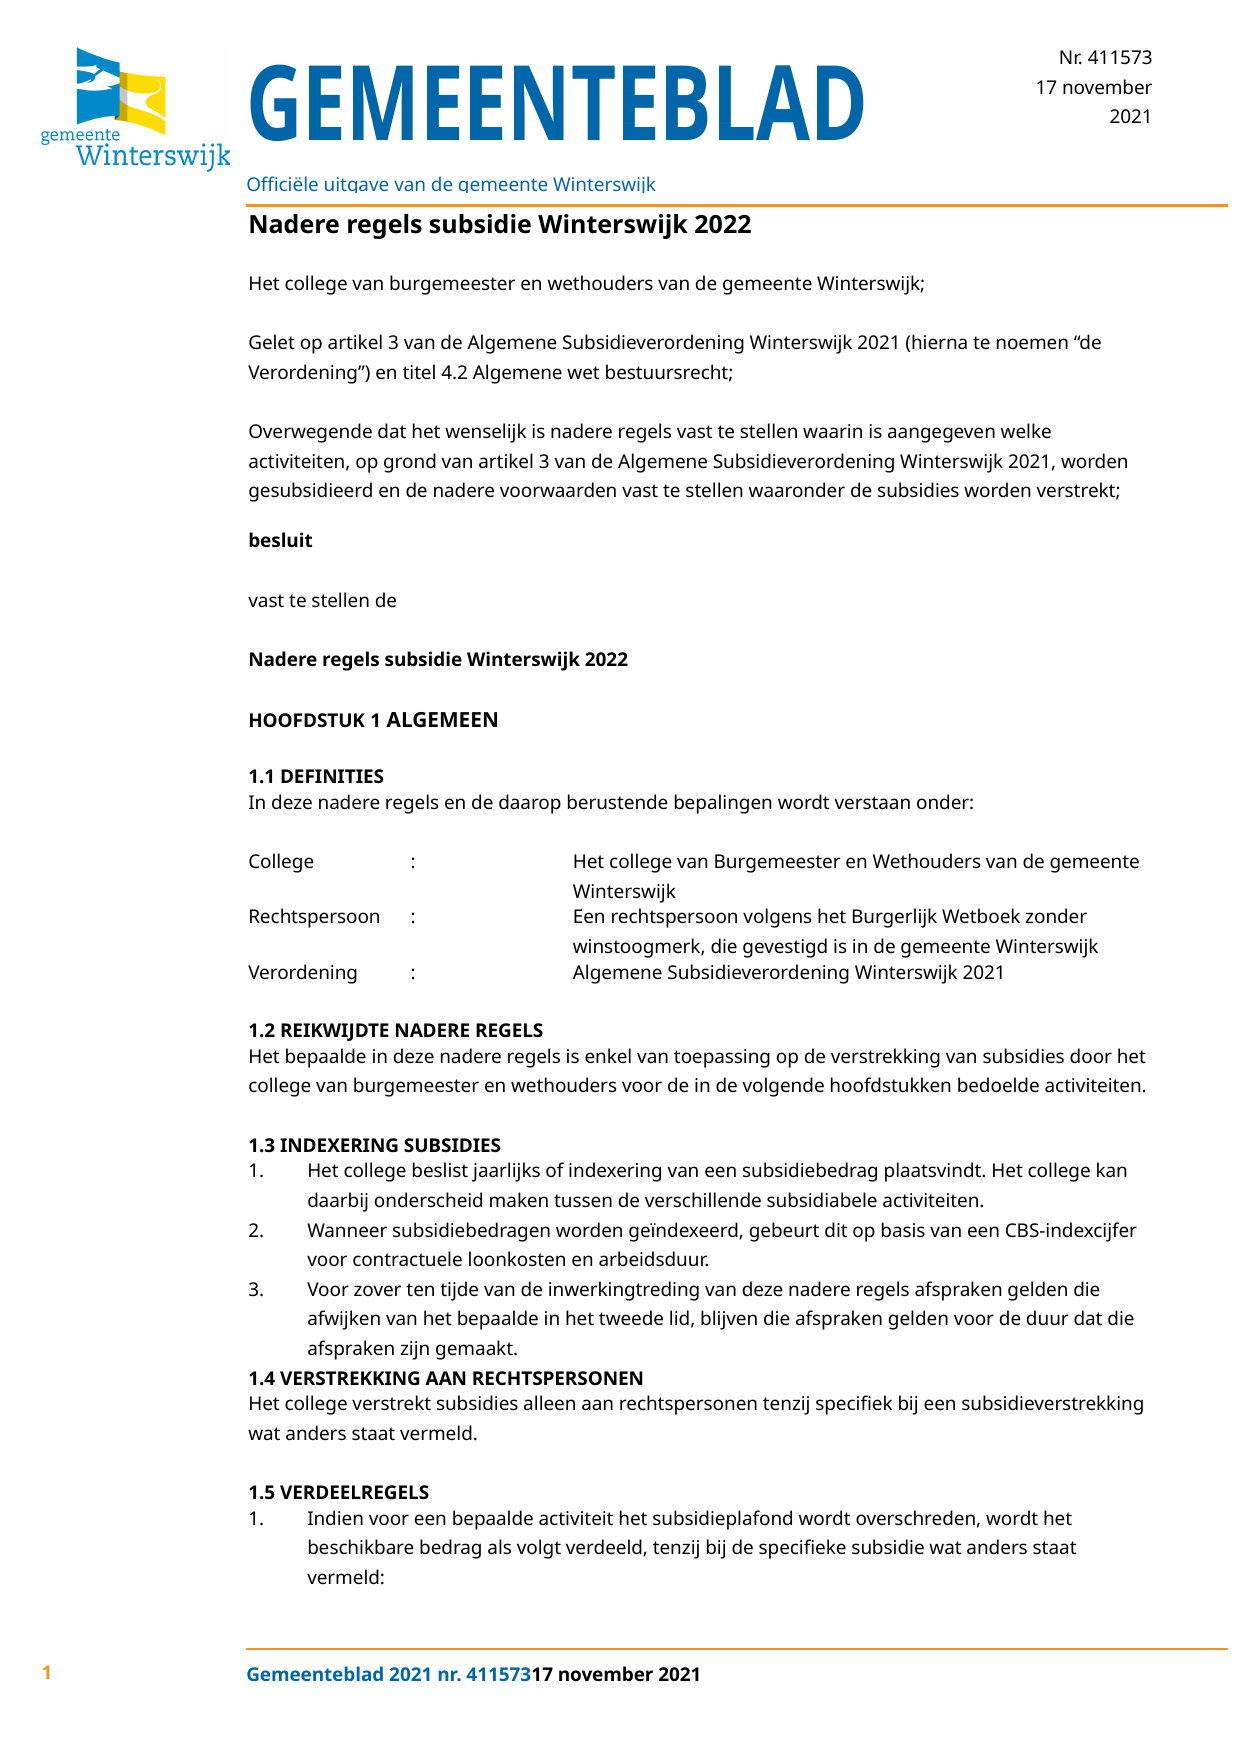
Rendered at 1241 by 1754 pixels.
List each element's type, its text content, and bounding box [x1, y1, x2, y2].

picture [225, 153, 231, 162]
table_header Het college van Burgemeester en Wethouders van de gemeente Winterswijk [573, 848, 1152, 903]
list Wanneer subsidiebedragen worden geïndexeerd, gebeurt dit op basis van een CBS-indexcijfer voor contractuele loonkosten en arbeidsduur. [248, 1217, 1152, 1272]
table_header College [248, 848, 410, 903]
text vast te stellen de [248, 587, 1152, 613]
text 1.4 VERSTREKKING AAN RECHTSPERSONEN [248, 1365, 1152, 1390]
text Nadere regels subsidie Winterswijk 2022 [248, 646, 1152, 672]
table_cell Algemene Subsidieverordening Winterswijk 2021 [573, 959, 1152, 984]
table_cell Een rechtspersoon volgens het Burgerlijk Wetboek zonder winstoogmerk, die gevestigd is in de gemeente Winterswijk [573, 904, 1152, 959]
table_cell : [410, 959, 573, 984]
text 1.3 INDEXERING SUBSIDIES [248, 1132, 1152, 1158]
text 1.5 VERDEELREGELS [248, 1479, 1152, 1505]
list Indien voor een bepaalde activiteit het subsidieplafond wordt overschreden, wordt het beschikbare bedrag als volgt verdeeld, tenzij bij de specifieke subsidie wat anders staat vermeld: [248, 1505, 1152, 1590]
text In deze nadere regels en de daarop berustende bepalingen wordt verstaan onder: [248, 789, 1152, 815]
text HOOFDSTUK 1 ALGEMEEN [248, 705, 1152, 734]
text Overwegende dat het wenselijk is nadere regels vast te stellen waarin is aangegeven welke activiteiten, op grond van artikel 3 van de Algemene Subsidieverordening Winterswijk 2021, worden gesubsidieerd en de nadere voorwaarden vast te stellen waaronder de subsidies worden verstrekt; [248, 418, 1152, 503]
table_cell Rechtspersoon [248, 904, 410, 959]
table_cell Verordening [248, 959, 410, 984]
picture [41, 47, 231, 172]
text Gelet op artikel 3 van de Algemene Subsidieverordening Winterswijk 2021 (hierna te noemen “de Verordening”) en titel 4.2 Algemene wet bestuursrecht; [248, 329, 1152, 385]
text 1.2 REIKWIJDTE NADERE REGELS [248, 1017, 1152, 1043]
text Het college van burgemeester en wethouders van de gemeente Winterswijk; [248, 270, 1152, 296]
text Nadere regels subsidie Winterswijk 2022 [248, 207, 1152, 241]
text Het bepaalde in deze nadere regels is enkel van toepassing op de verstrekking van subsidies door het college van burgemeester en wethouders voor de in de volgende hoofdstukken bedoelde activiteiten. [248, 1043, 1152, 1098]
text 1.1 DEFINITIES [248, 763, 1152, 789]
list Voor zover ten tijde van de inwerkingtreding van deze nadere regels afspraken gelden die afwijken van het bepaalde in het tweede lid, blijven die afspraken gelden voor de duur dat die afspraken zijn gemaakt. [248, 1276, 1152, 1361]
table_header : [410, 848, 573, 903]
table_cell : [410, 904, 573, 959]
list Het college beslist jaarlijks of indexering van een subsidiebedrag plaatsvindt. Het college kan daarbij onderscheid maken tussen de verschillende subsidiabele activiteiten. [248, 1158, 1152, 1213]
text besluit [248, 528, 1152, 553]
text Het college verstrekt subsidies alleen aan rechtspersonen tenzij specifiek bij een subsidieverstrekking wat anders staat vermeld. [248, 1390, 1152, 1446]
